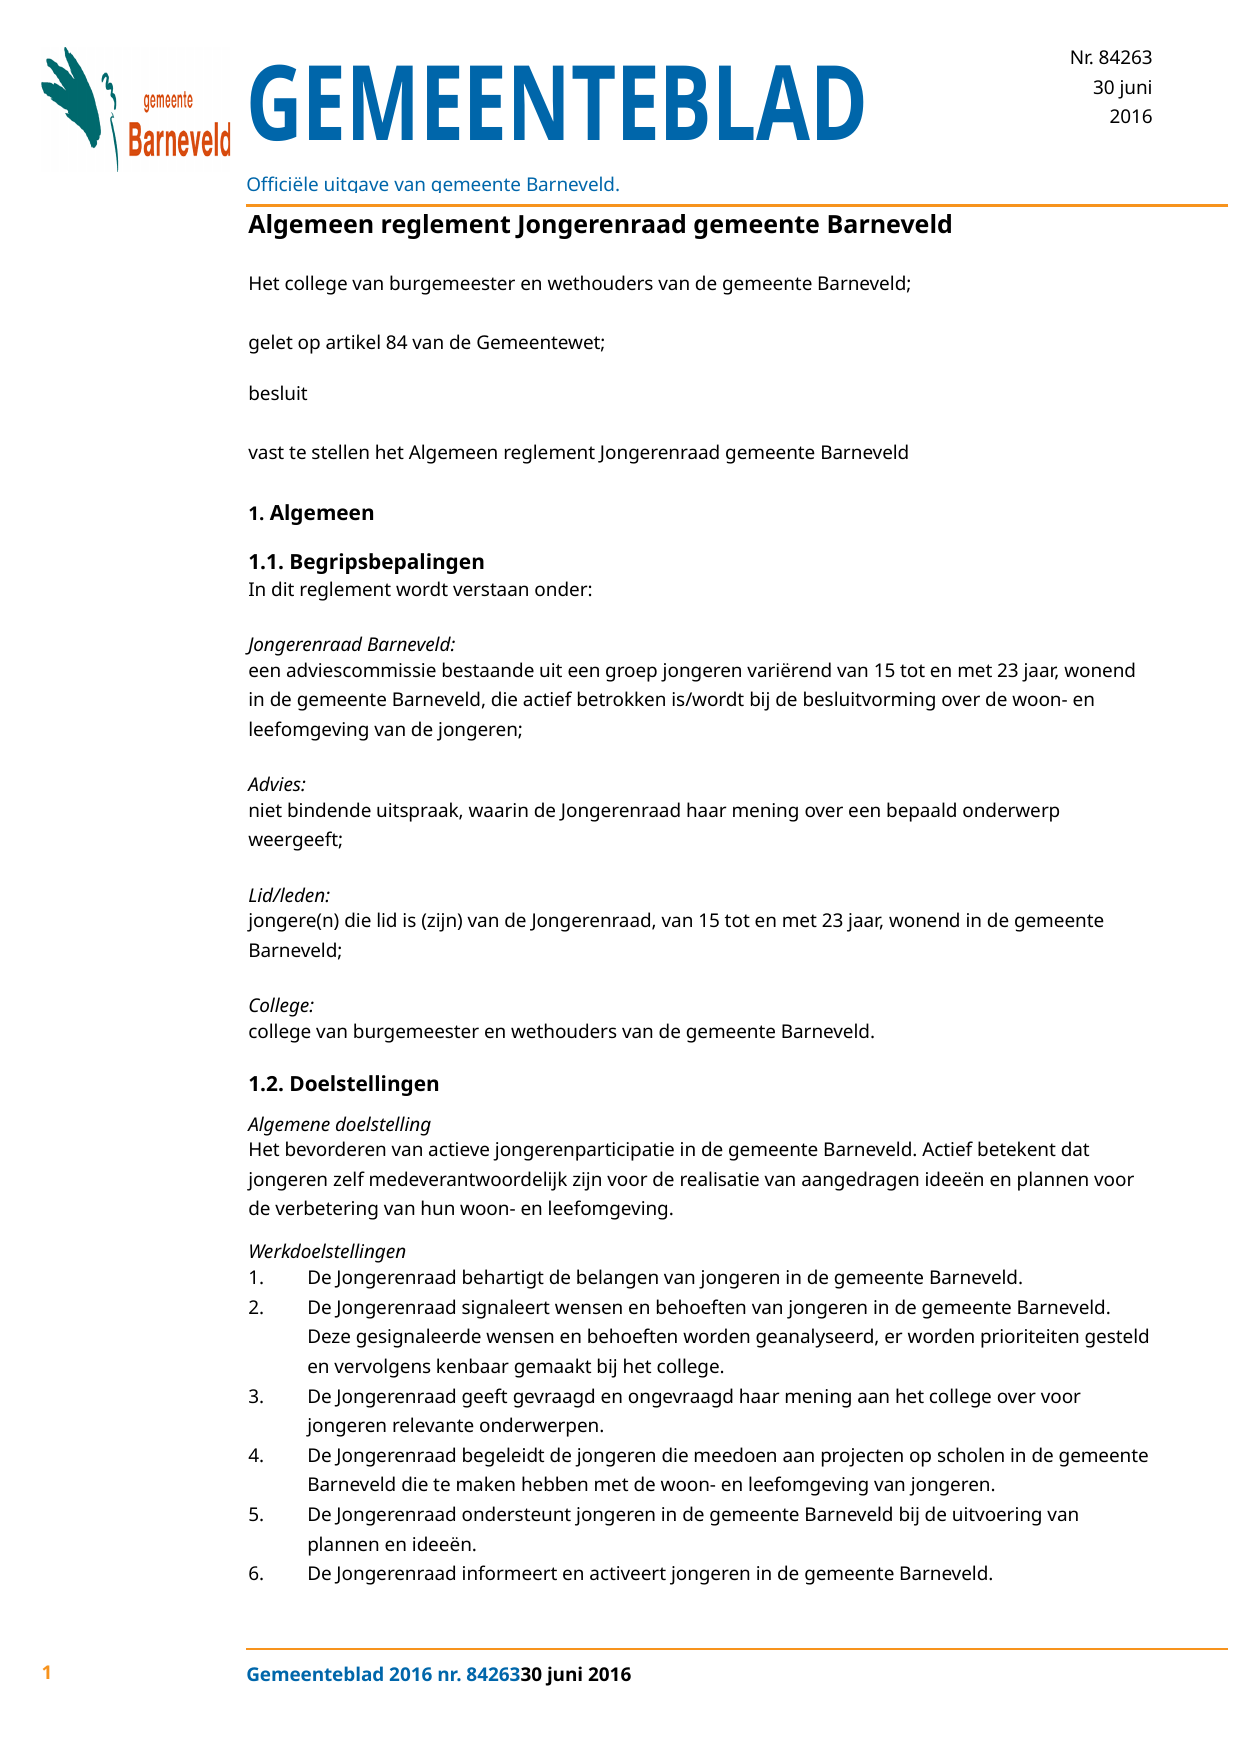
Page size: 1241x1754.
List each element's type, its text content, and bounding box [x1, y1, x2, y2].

text 1.1. Begripsbepalingen [248, 547, 1152, 576]
text 1.2. Doelstellingen [248, 1069, 1152, 1097]
text Het college van burgemeester en wethouders van de gemeente Barneveld; [248, 270, 1152, 296]
picture [41, 47, 231, 172]
text Werkdoelstellingen [248, 1239, 1152, 1264]
text een adviescommissie bestaande uit een groep jongeren variërend van 15 tot en met 23 jaar, wonend in de gemeente Barneveld, die actief betrokken is/wordt bij de besluitvorming over de woon- en leefomgeving van de jongeren; [248, 657, 1152, 742]
text Het bevorderen van actieve jongerenparticipatie in de gemeente Barneveld. Actief betekent dat jongeren zelf medeverantwoordelijk zijn voor de realisatie van aangedragen ideeën en plannen voor de verbetering van hun woon- en leefomgeving. [248, 1136, 1152, 1221]
list De Jongerenraad informeert en activeert jongeren in de gemeente Barneveld. [248, 1560, 1152, 1586]
text 1. Algemeen [248, 498, 1152, 527]
list De Jongerenraad geeft gevraagd en ongevraagd haar mening aan het college over voor jongeren relevante onderwerpen. [248, 1383, 1152, 1438]
text gelet op artikel 84 van de Gemeentewet; [248, 329, 1152, 355]
text vast te stellen het Algemeen reglement Jongerenraad gemeente Barneveld [248, 439, 1152, 465]
list De Jongerenraad begeleidt de jongeren die meedoen aan projecten op scholen in de gemeente Barneveld die te maken hebben met de woon- en leefomgeving van jongeren. [248, 1442, 1152, 1497]
text niet bindende uitspraak, waarin de Jongerenraad haar mening over een bepaald onderwerp weergeeft; [248, 797, 1152, 852]
text Advies: [248, 771, 1152, 797]
text Lid/leden: [248, 882, 1152, 908]
list De Jongerenraad ondersteunt jongeren in de gemeente Barneveld bij de uitvoering van plannen en ideeën. [248, 1501, 1152, 1556]
text jongere(n) die lid is (zijn) van de Jongerenraad, van 15 tot en met 23 jaar, wonend in de gemeente Barneveld; [248, 908, 1152, 963]
text Algemene doelstelling [248, 1111, 1152, 1136]
list De Jongerenraad behartigt de belangen van jongeren in de gemeente Barneveld. [248, 1264, 1152, 1290]
text college van burgemeester en wethouders van de gemeente Barneveld. [248, 1018, 1152, 1044]
text In dit reglement wordt verstaan onder: [248, 576, 1152, 602]
list De Jongerenraad signaleert wensen en behoeften van jongeren in de gemeente Barneveld. Deze gesignaleerde wensen en behoeften worden geanalyseerd, er worden prioriteiten gesteld en vervolgens kenbaar gemaakt bij het college. [248, 1294, 1152, 1379]
text besluit [248, 380, 1152, 406]
text College: [248, 993, 1152, 1018]
text Jongerenraad Barneveld: [248, 631, 1152, 657]
text Algemeen reglement Jongerenraad gemeente Barneveld [248, 207, 1152, 241]
